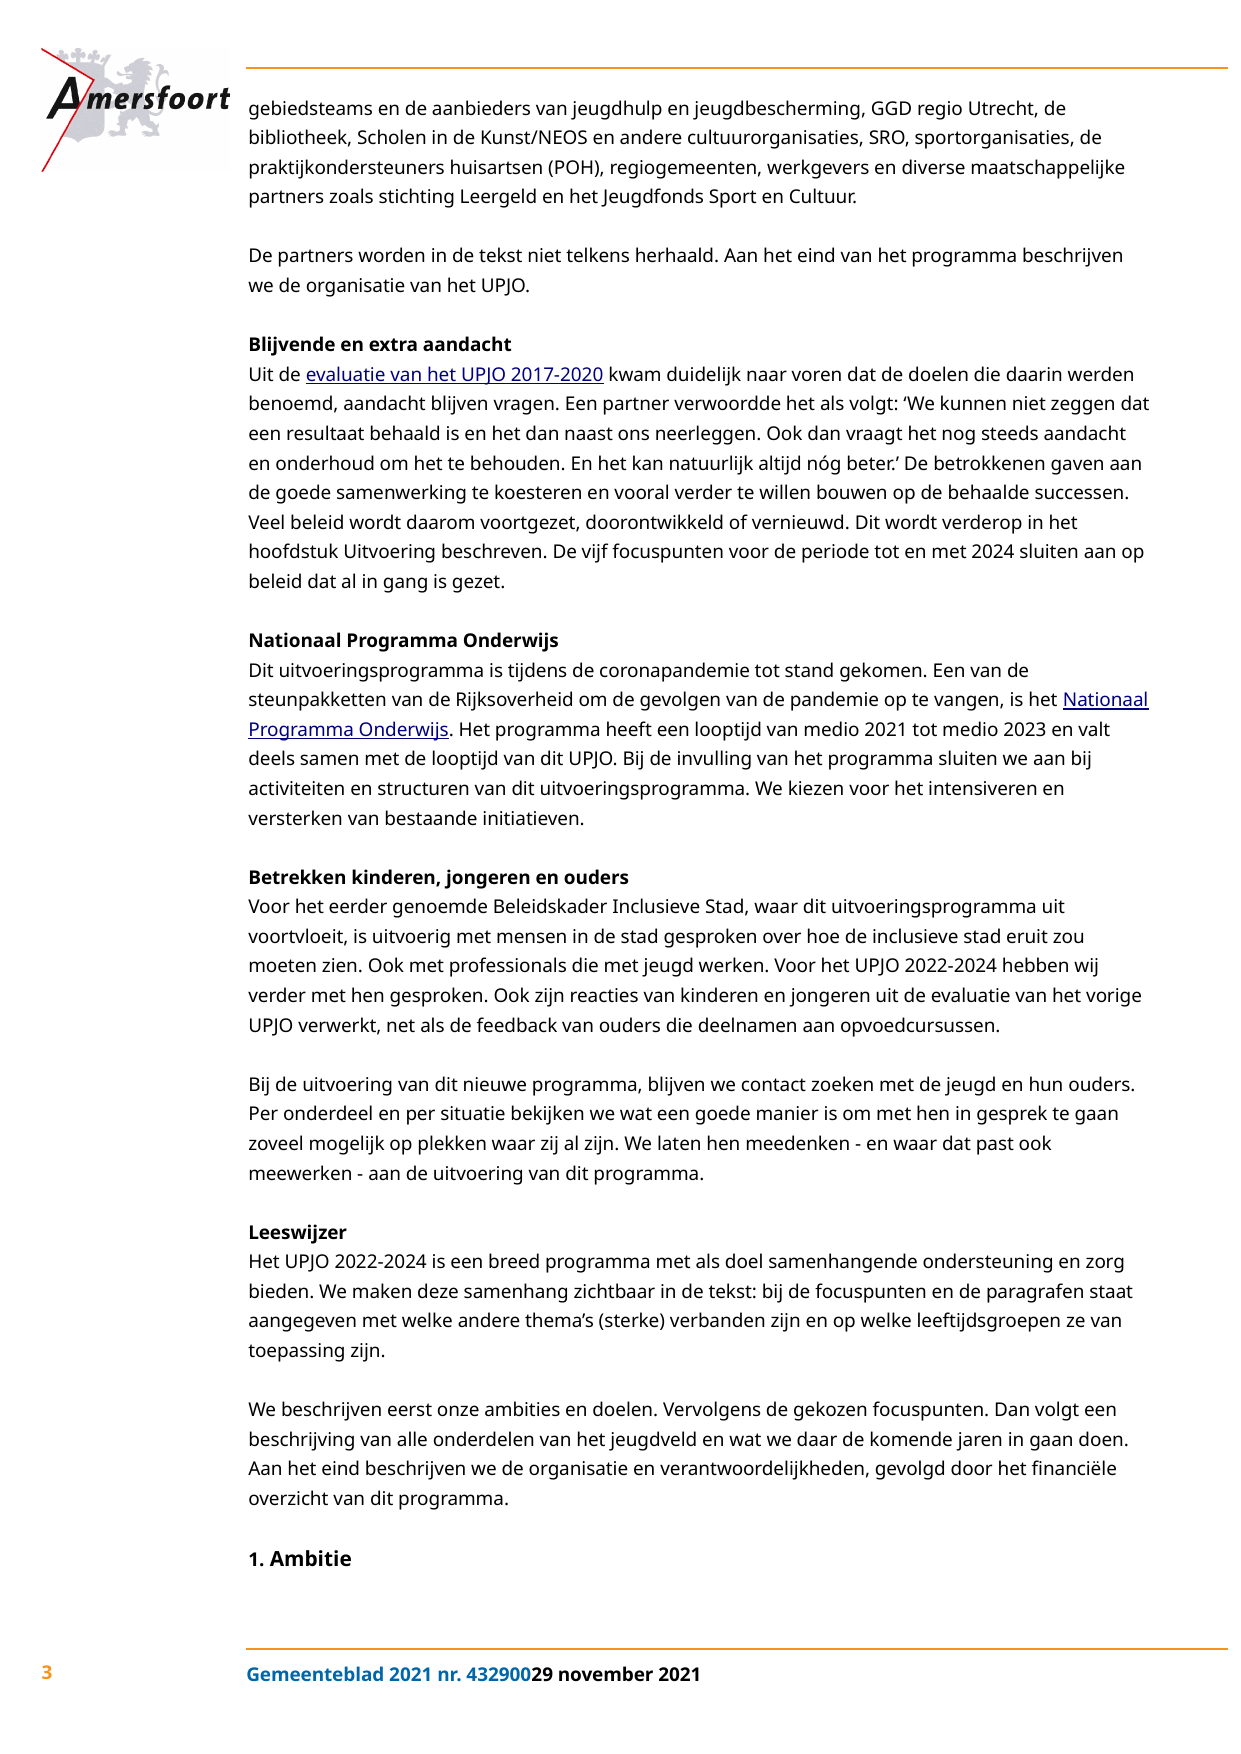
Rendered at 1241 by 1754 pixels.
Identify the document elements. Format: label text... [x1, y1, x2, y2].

text Blijvende en extra aandacht [248, 331, 1152, 357]
text De partners worden in de tekst niet telkens herhaald. Aan het eind van het programma beschrijven we de organisatie van het UPJO. [248, 243, 1152, 298]
text Uit de evaluatie van het UPJO 2017-2020 kwam duidelijk naar voren dat de doelen die daarin werden benoemd, aandacht blijven vragen. Een partner verwoordde het als volgt: ‘We kunnen niet zeggen dat een resultaat behaald is en het dan naast ons neerleggen. Ook dan vraagt het nog steeds aandacht en onderhoud om het te behouden. En het kan natuurlijk altijd nóg beter.’ De betrokkenen gaven aan de goede samenwerking te koesteren en vooral verder te willen bouwen op de behaalde successen. Veel beleid wordt daarom voortgezet, doorontwikkeld of vernieuwd. Dit wordt verderop in het hoofdstuk Uitvoering beschreven. De vijf focuspunten voor de periode tot en met 2024 sluiten aan op beleid dat al in gang is gezet. [248, 361, 1152, 594]
text Het UPJO 2022-2024 is een breed programma met als doel samenhangende ondersteuning en zorg bieden. We maken deze samenhang zichtbaar in de tekst: bij de focuspunten en de paragrafen staat aangegeven met welke andere thema’s (sterke) verbanden zijn en op welke leeftijdsgroepen ze van toepassing zijn. [248, 1248, 1152, 1363]
text Dit uitvoeringsprogramma is tijdens de coronapandemie tot stand gekomen. Een van de steunpakketten van de Rijksoverheid om de gevolgen van de pandemie op te vangen, is het Nationaal Programma Onderwijs. Het programma heeft een looptijd van medio 2021 tot medio 2023 en valt deels samen met de looptijd van dit UPJO. Bij de invulling van het programma sluiten we aan bij activiteiten en structuren van dit uitvoeringsprogramma. We kiezen voor het intensiveren en versterken van bestaande initiatieven. [248, 657, 1152, 831]
text Voor het eerder genoemde Beleidskader Inclusieve Stad, waar dit uitvoeringsprogramma uit voortvloeit, is uitvoerig met mensen in de stad gesproken over hoe de inclusieve stad eruit zou moeten zien. Ook met professionals die met jeugd werken. Voor het UPJO 2022-2024 hebben wij verder met hen gesproken. Ook zijn reacties van kinderen en jongeren uit de evaluatie van het vorige UPJO verwerkt, net als de feedback van ouders die deelnamen aan opvoedcursussen. [248, 893, 1152, 1038]
text We beschrijven eerst onze ambities en doelen. Vervolgens de gekozen focuspunten. Dan volgt een beschrijving van alle onderdelen van het jeugdveld en wat we daar de komende jaren in gaan doen. Aan het eind beschrijven we de organisatie en verantwoordelijkheden, gevolgd door het financiële overzicht van dit programma. [248, 1396, 1152, 1511]
text Nationaal Programma Onderwijs [248, 627, 1152, 653]
text Bij de uitvoering van dit nieuwe programma, blijven we contact zoeken met de jeugd en hun ouders. Per onderdeel en per situatie bekijken we wat een goede manier is om met hen in gesprek te gaan zoveel mogelijk op plekken waar zij al zijn. We laten hen meedenken - en waar dat past ook meewerken - aan de uitvoering van dit programma. [248, 1071, 1152, 1186]
text gebiedsteams en de aanbieders van jeugdhulp en jeugdbescherming, GGD regio Utrecht, de bibliotheek, Scholen in de Kunst/NEOS en andere cultuurorganisaties, SRO, sportorganisaties, de praktijkondersteuners huisartsen (POH), regiogemeenten, werkgevers en diverse maatschappelijke partners zoals stichting Leergeld en het Jeugdfonds Sport en Cultuur. [248, 95, 1152, 209]
text Betrekken kinderen, jongeren en ouders [248, 864, 1152, 890]
text Leeswijzer [248, 1219, 1152, 1245]
text 1. Ambitie [248, 1544, 1152, 1573]
picture [41, 47, 231, 172]
